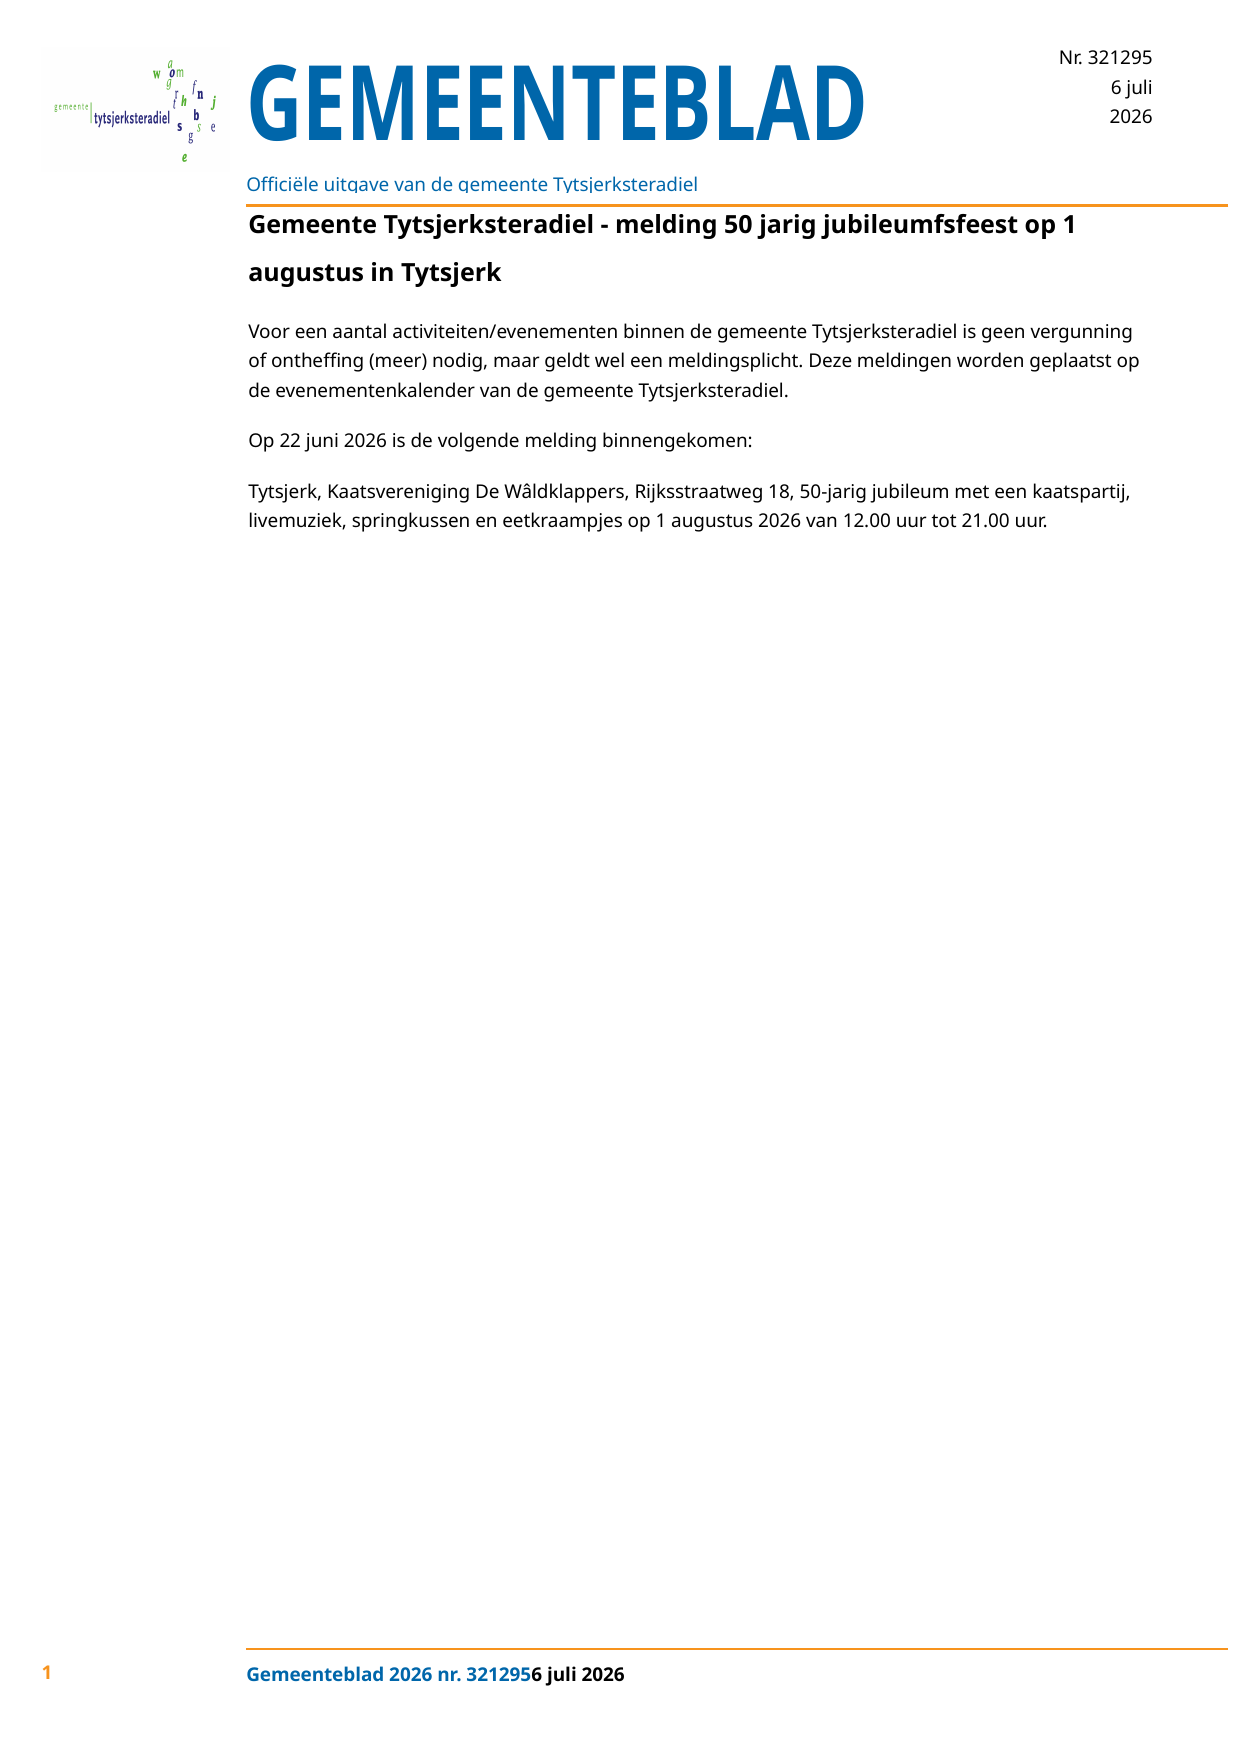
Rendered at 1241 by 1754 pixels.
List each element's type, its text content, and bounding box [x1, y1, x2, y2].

text Voor een aantal activiteiten/evenementen binnen de gemeente Tytsjerksteradiel is geen vergunning of ontheffing (meer) nodig, maar geldt wel een meldingsplicht. Deze meldingen worden geplaatst op de evenementenkalender van de gemeente Tytsjerksteradiel. [248, 318, 1152, 403]
text Op 22 juni 2026 is de volgende melding binnengekomen: [248, 427, 1152, 453]
text Gemeente Tytsjerksteradiel - melding 50 jarig jubileumfsfeest op 1 augustus in Tytsjerk [248, 207, 1152, 288]
text Tytsjerk, Kaatsvereniging De Wâldklappers, Rijksstraatweg 18, 50-jarig jubileum met een kaatspartij, livemuziek, springkussen en eetkraampjes op 1 augustus 2026 van 12.00 uur tot 21.00 uur. [248, 478, 1152, 533]
picture [41, 47, 231, 172]
